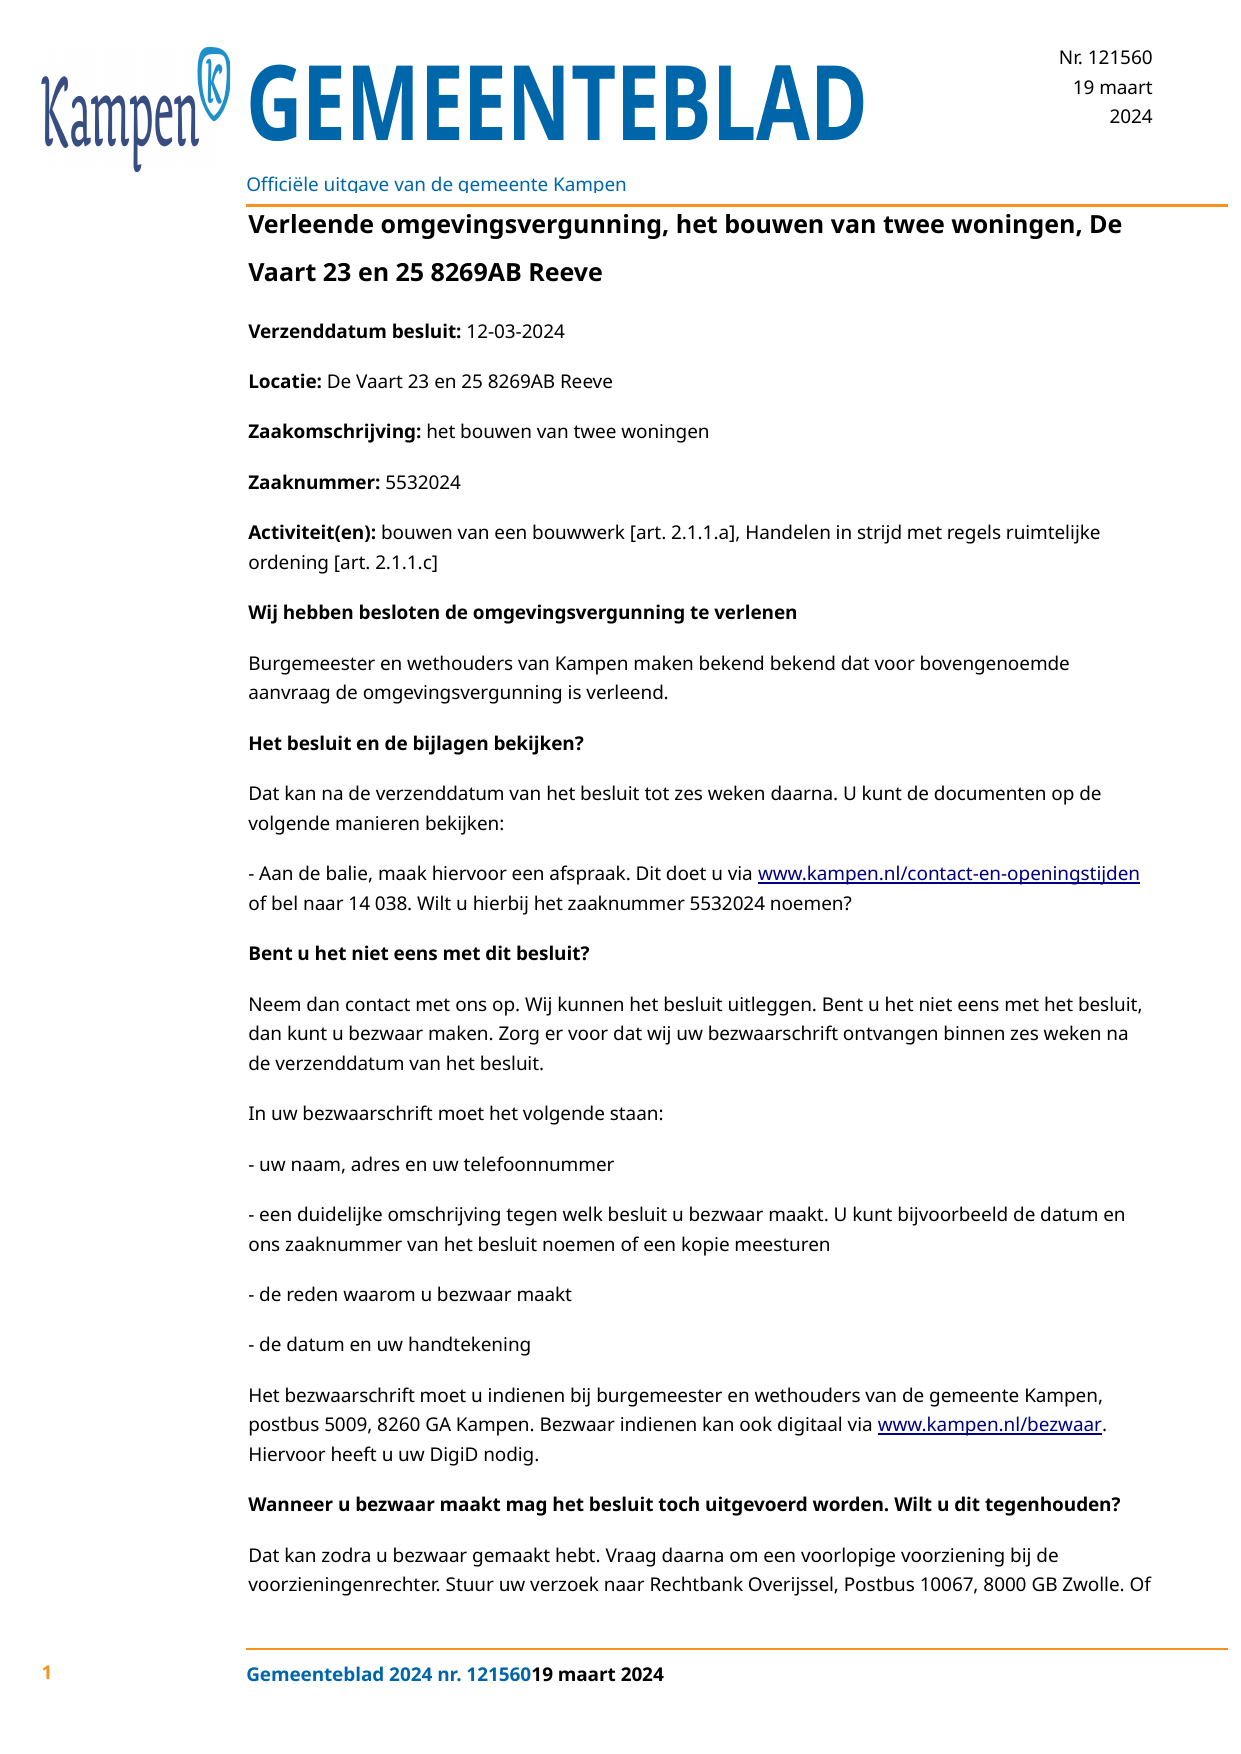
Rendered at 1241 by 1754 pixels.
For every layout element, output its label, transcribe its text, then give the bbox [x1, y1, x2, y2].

text Bent u het niet eens met dit besluit? [248, 940, 1152, 966]
text Locatie: De Vaart 23 en 25 8269AB Reeve [248, 368, 1152, 394]
text - de datum en uw handtekening [248, 1332, 1152, 1357]
text Verleende omgevingsvergunning, het bouwen van twee woningen, De Vaart 23 en 25 8269AB Reeve [248, 207, 1152, 288]
text Zaakomschrijving: het bouwen van twee woningen [248, 419, 1152, 444]
text Neem dan contact met ons op. Wij kunnen het besluit uitleggen. Bent u het niet eens met het besluit, dan kunt u bezwaar maken. Zorg er voor dat wij uw bezwaarschrift ontvangen binnen zes weken na de verzenddatum van het besluit. [248, 991, 1152, 1076]
text Het bezwaarschrift moet u indienen bij burgemeester en wethouders van de gemeente Kampen, postbus 5009, 8260 GA Kampen. Bezwaar indienen kan ook digitaal via www.kampen.nl/bezwaar. Hiervoor heeft u uw DigiD nodig. [248, 1382, 1152, 1467]
text Het besluit en de bijlagen bekijken? [248, 730, 1152, 756]
text Dat kan zodra u bezwaar gemaakt hebt. Vraag daarna om een voorlopige voorziening bij de voorzieningenrechter. Stuur uw verzoek naar Rechtbank Overijssel, Postbus 10067, 8000 GB Zwolle. Of [248, 1542, 1152, 1597]
text - een duidelijke omschrijving tegen welk besluit u bezwaar maakt. U kunt bijvoorbeeld de datum en ons zaaknummer van het besluit noemen of een kopie meesturen [248, 1201, 1152, 1257]
text Wanneer u bezwaar maakt mag het besluit toch uitgevoerd worden. Wilt u dit tegenhouden? [248, 1492, 1152, 1517]
text Dat kan na de verzenddatum van het besluit tot zes weken daarna. U kunt de documenten op de volgende manieren bekijken: [248, 780, 1152, 836]
text In uw bezwaarschrift moet het volgende staan: [248, 1100, 1152, 1126]
text Verzenddatum besluit: 12-03-2024 [248, 318, 1152, 344]
text Activiteit(en): bouwen van een bouwwerk [art. 2.1.1.a], Handelen in strijd met regels ruimtelijke ordening [art. 2.1.1.c] [248, 519, 1152, 575]
text Burgemeester en wethouders van Kampen maken bekend bekend dat voor bovengenoemde aanvraag de omgevingsvergunning is verleend. [248, 650, 1152, 705]
text Wij hebben besloten de omgevingsvergunning te verlenen [248, 599, 1152, 625]
text - Aan de balie, maak hiervoor een afspraak. Dit doet u via www.kampen.nl/contact-en-openingstijden of bel naar 14 038. Wilt u hierbij het zaaknummer 5532024 noemen? [248, 860, 1152, 916]
text - de reden waarom u bezwaar maakt [248, 1281, 1152, 1307]
text - uw naam, adres en uw telefoonnummer [248, 1151, 1152, 1177]
text Zaaknummer: 5532024 [248, 469, 1152, 495]
picture [41, 47, 231, 172]
